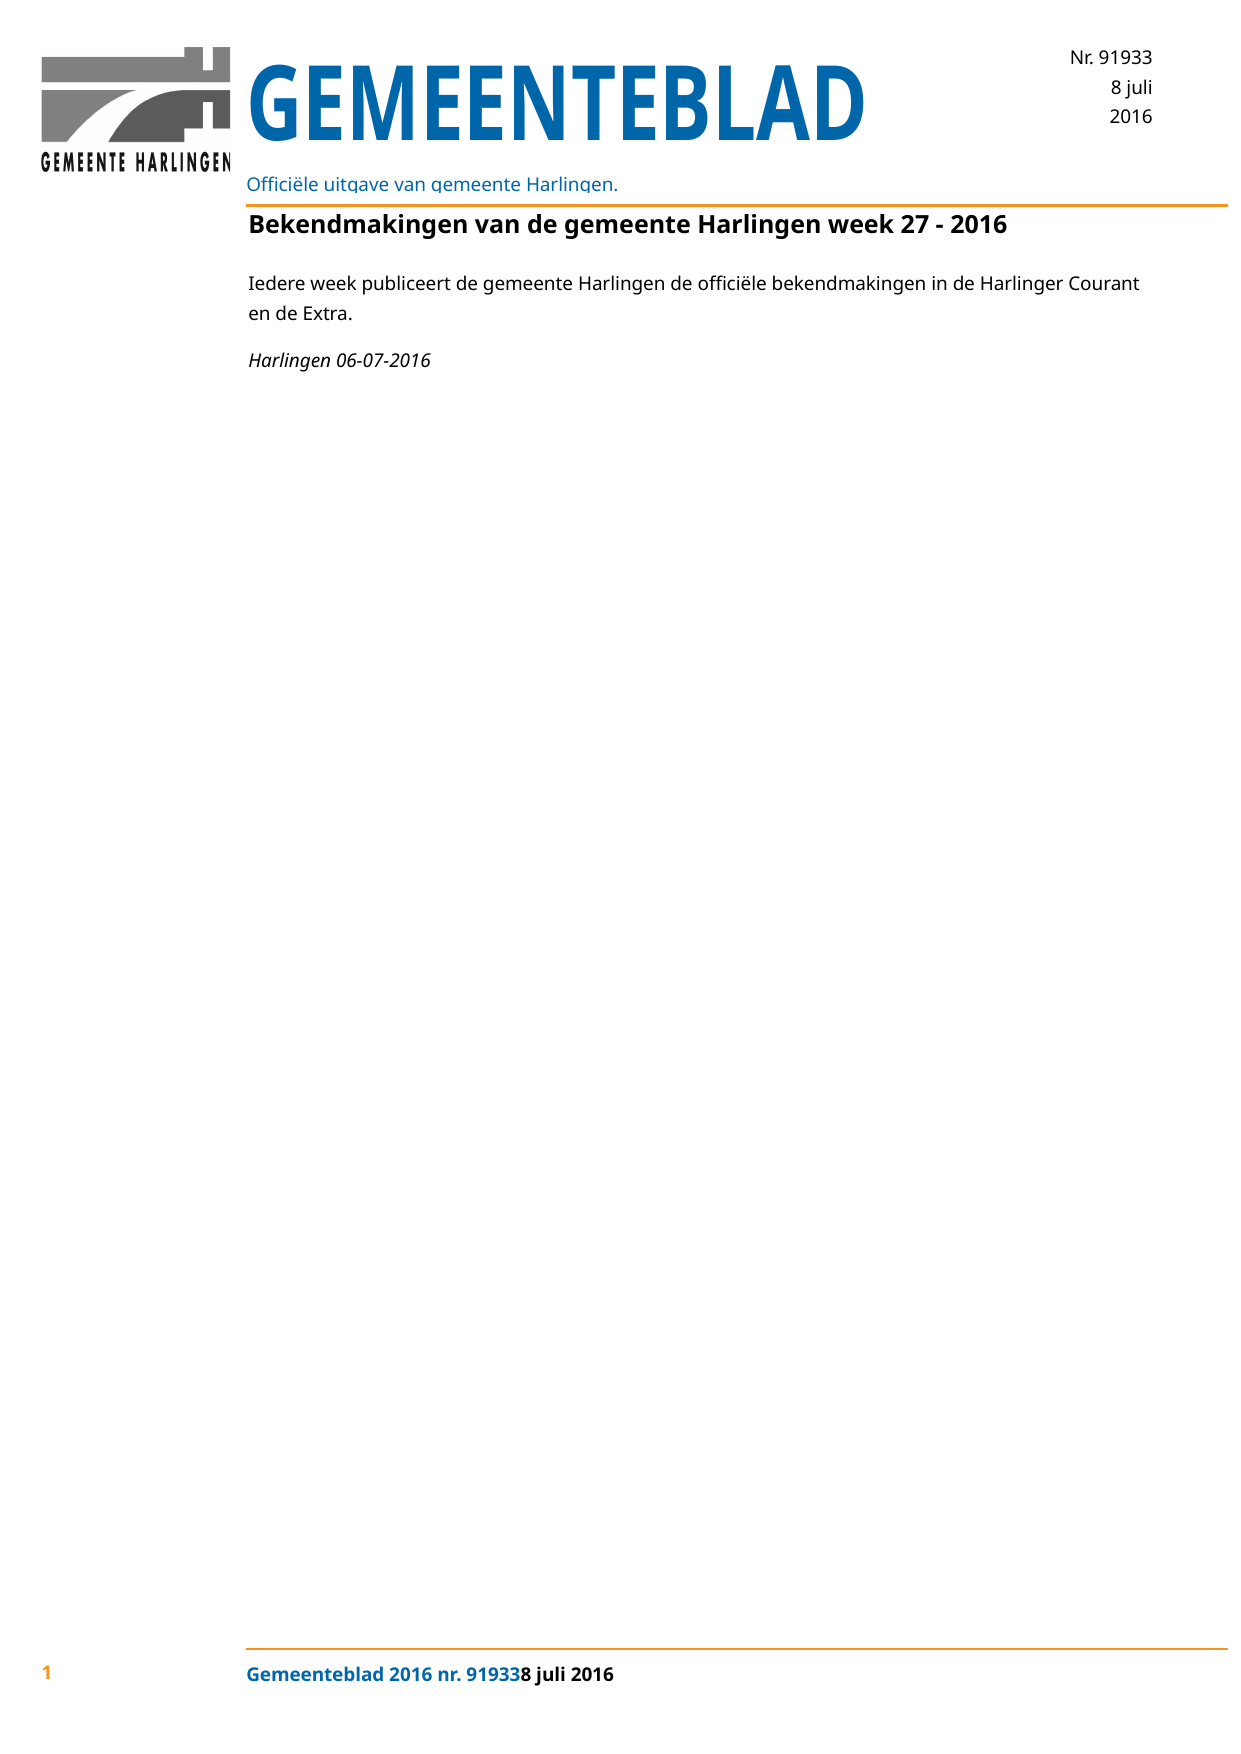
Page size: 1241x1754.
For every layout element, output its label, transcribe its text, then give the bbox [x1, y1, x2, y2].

text Harlingen 06-07-2016 [248, 348, 1152, 373]
text Bekendmakingen van de gemeente Harlingen week 27 - 2016 [248, 207, 1152, 241]
picture [41, 47, 231, 172]
text Iedere week publiceert de gemeente Harlingen de officiële bekendmakingen in de Harlinger Courant en de Extra. [248, 270, 1152, 326]
